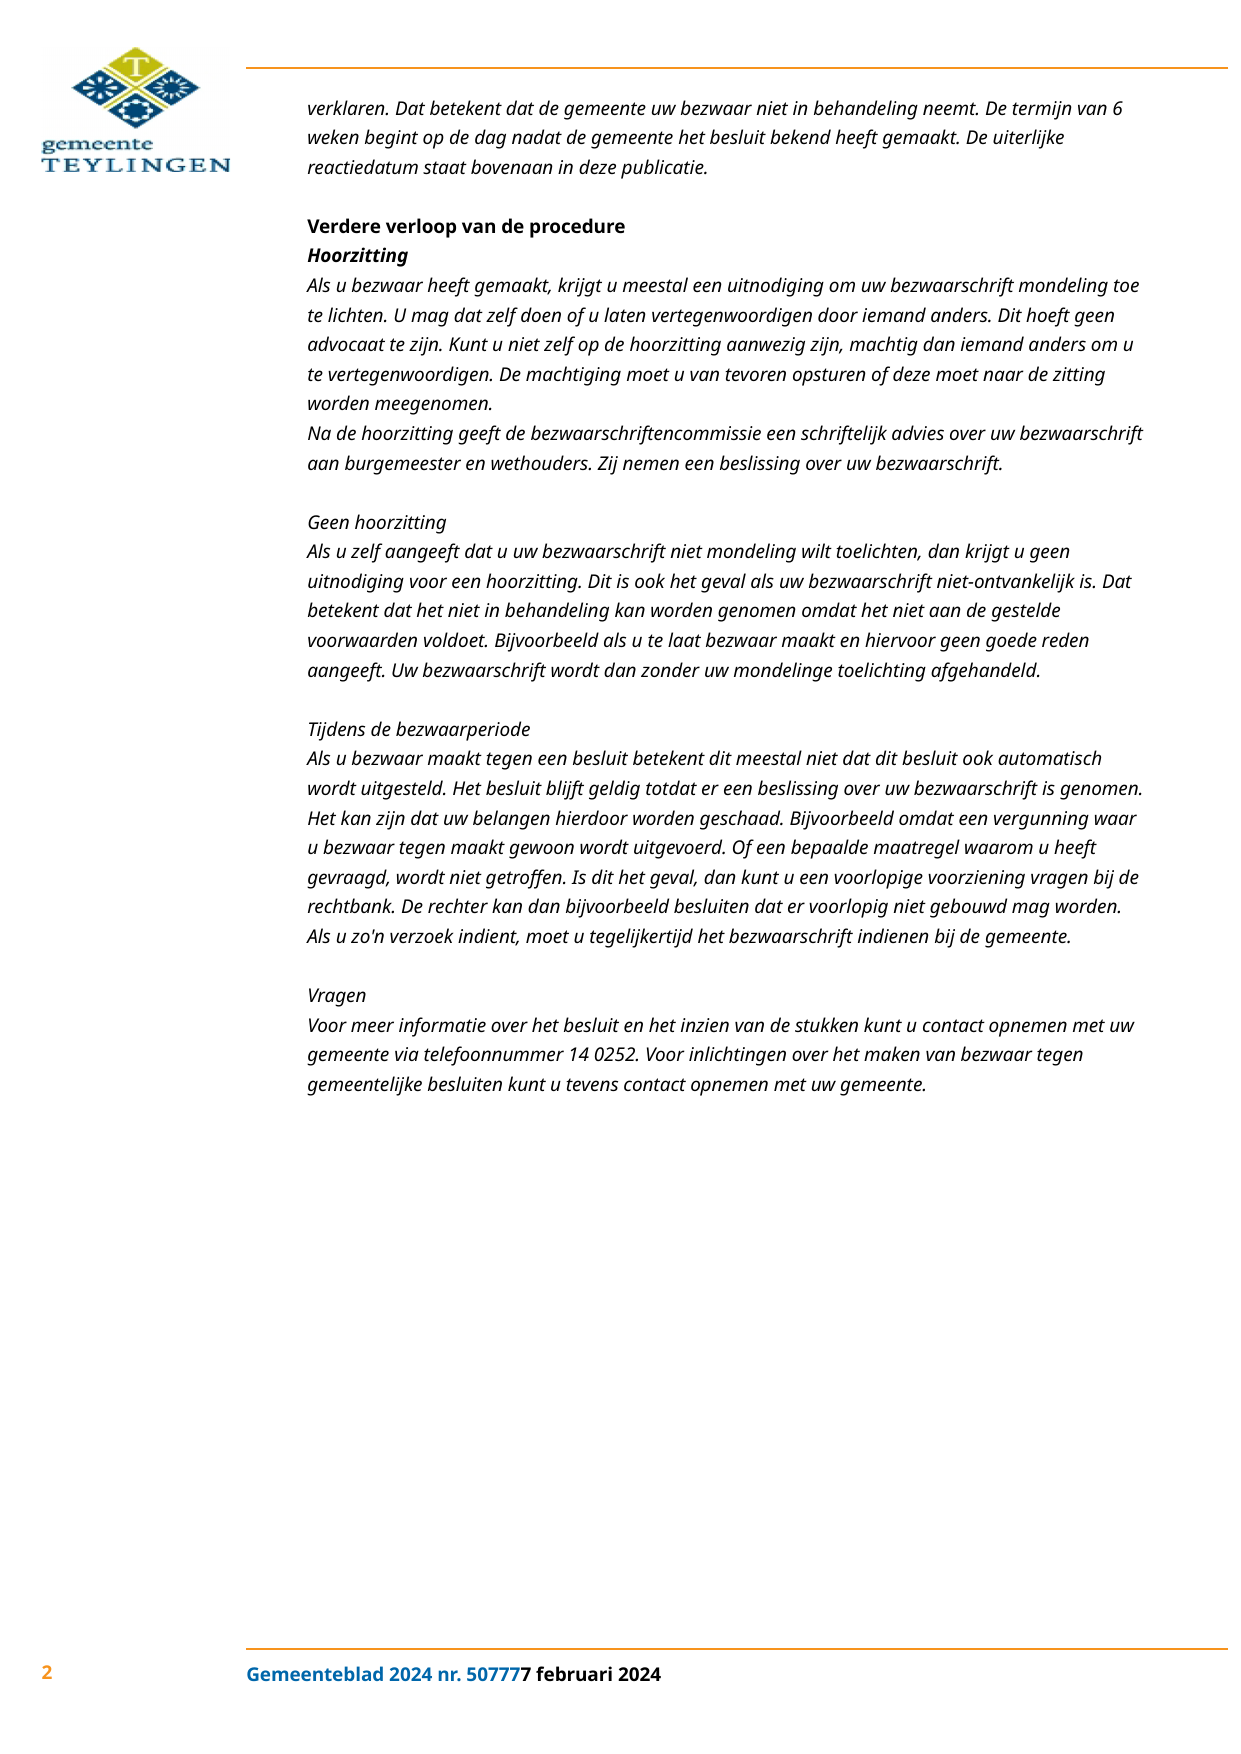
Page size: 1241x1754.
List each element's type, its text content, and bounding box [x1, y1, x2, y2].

list Hoorzitting [248, 243, 1152, 268]
list Tijdens de bezwaarperiode [248, 716, 1152, 742]
list Als u zelf aangeeft dat u uw bezwaarschrift niet mondeling wilt toelichten, dan krijgt u geen uitnodiging voor een hoorzitting. Dit is ook het geval als uw bezwaarschrift niet-ontvankelijk is. Dat betekent dat het niet in behandeling kan worden genomen omdat het niet aan de gestelde voorwaarden voldoet. Bijvoorbeeld als u te laat bezwaar maakt en hiervoor geen goede reden aangeeft. Uw bezwaarschrift wordt dan zonder uw mondelinge toelichting afgehandeld. [248, 538, 1152, 683]
list Verdere verloop van de procedure [248, 213, 1152, 239]
list Geen hoorzitting [248, 509, 1152, 535]
list Vragen [248, 982, 1152, 1008]
list Als u bezwaar heeft gemaakt, krijgt u meestal een uitnodiging om uw bezwaarschrift mondeling toe te lichten. U mag dat zelf doen of u laten vertegenwoordigen door iemand anders. Dit hoeft geen advocaat te zijn. Kunt u niet zelf op de hoorzitting aanwezig zijn, machtig dan iemand anders om u te vertegenwoordigen. De machtiging moet u van tevoren opsturen of deze moet naar de zitting worden meegenomen. [248, 272, 1152, 416]
list verklaren. Dat betekent dat de gemeente uw bezwaar niet in behandeling neemt. De termijn van 6 weken begint op de dag nadat de gemeente het besluit bekend heeft gemaakt. De uiterlijke reactiedatum staat bovenaan in deze publicatie. [248, 95, 1152, 180]
list Als u bezwaar maakt tegen een besluit betekent dit meestal niet dat dit besluit ook automatisch wordt uitgesteld. Het besluit blijft geldig totdat er een beslissing over uw bezwaarschrift is genomen. Het kan zijn dat uw belangen hierdoor worden geschaad. Bijvoorbeeld omdat een vergunning waar u bezwaar tegen maakt gewoon wordt uitgevoerd. Of een bepaalde maatregel waarom u heeft gevraagd, wordt niet getroffen. Is dit het geval, dan kunt u een voorlopige voorziening vragen bij de rechtbank. De rechter kan dan bijvoorbeeld besluiten dat er voorlopig niet gebouwd mag worden. Als u zo'n verzoek indient, moet u tegelijkertijd het bezwaarschrift indienen bij de gemeente. [248, 746, 1152, 949]
list Na de hoorzitting geeft de bezwaarschriftencommissie een schriftelijk advies over uw bezwaarschrift aan burgemeester en wethouders. Zij nemen een beslissing over uw bezwaarschrift. [248, 420, 1152, 476]
picture [41, 47, 231, 172]
list Voor meer informatie over het besluit en het inzien van de stukken kunt u contact opnemen met uw gemeente via telefoonnummer 14 0252. Voor inlichtingen over het maken van bezwaar tegen gemeentelijke besluiten kunt u tevens contact opnemen met uw gemeente. [248, 1012, 1152, 1097]
